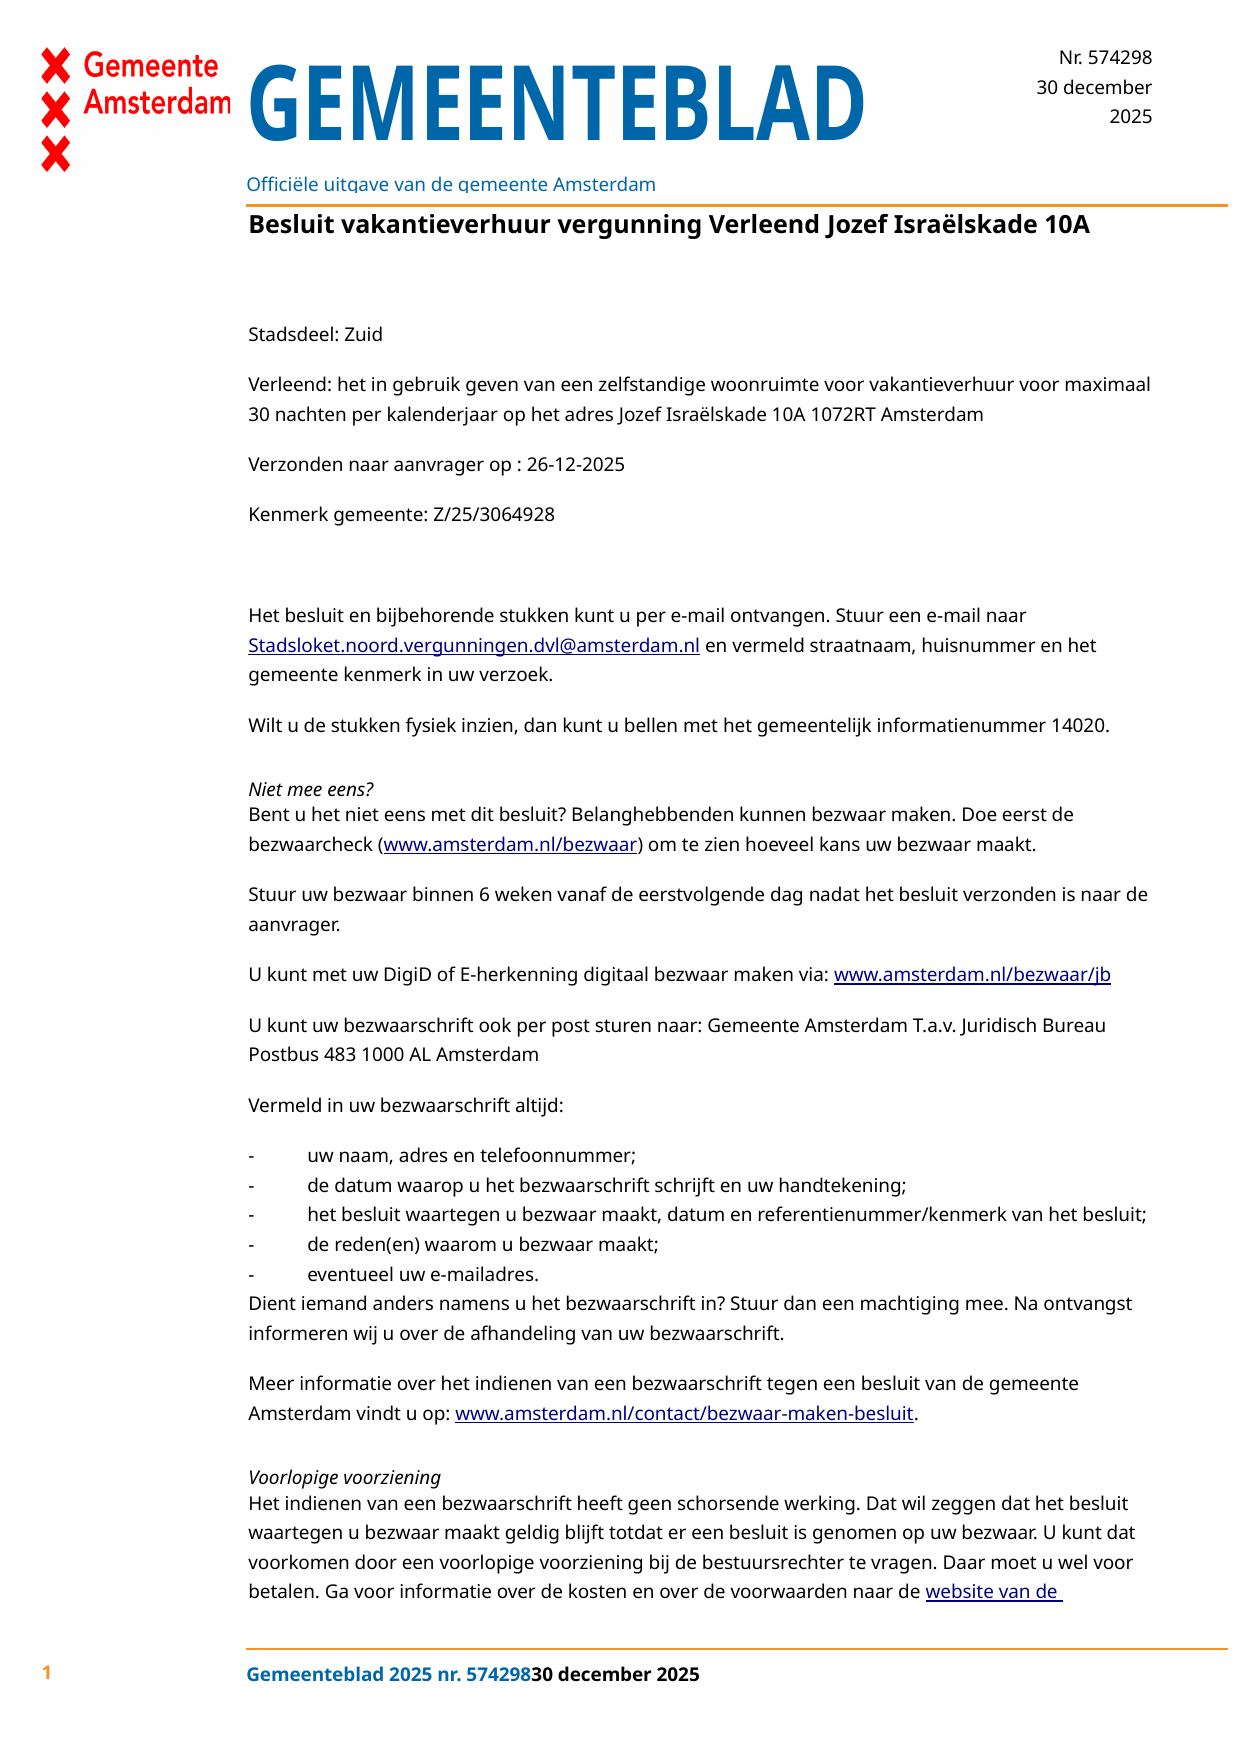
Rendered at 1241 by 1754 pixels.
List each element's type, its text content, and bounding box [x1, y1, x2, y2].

picture [41, 47, 231, 172]
text Stadsdeel: Zuid [248, 321, 1152, 346]
list eventueel uw e-mailadres. [248, 1261, 1152, 1287]
text Kenmerk gemeente: Z/25/3064928 [248, 502, 1152, 527]
text Besluit vakantieverhuur vergunning Verleend Jozef Israëlskade 10A [248, 207, 1152, 241]
text Verleend: het in gebruik geven van een zelfstandige woonruimte voor vakantieverhuur voor maximaal 30 nachten per kalenderjaar op het adres Jozef Israëlskade 10A 1072RT Amsterdam [248, 371, 1152, 426]
text Verzonden naar aanvrager op : 26-12-2025 [248, 451, 1152, 477]
text Stuur uw bezwaar binnen 6 weken vanaf de eerstvolgende dag nadat het besluit verzonden is naar de aanvrager. [248, 882, 1152, 937]
list de datum waarop u het bezwaarschrift schrijft en uw handtekening; [248, 1172, 1152, 1198]
text Vermeld in uw bezwaarschrift altijd: [248, 1092, 1152, 1118]
text Meer informatie over het indienen van een bezwaarschrift tegen een besluit van de gemeente Amsterdam vindt u op: www.amsterdam.nl/contact/bezwaar-maken-besluit. [248, 1370, 1152, 1426]
text Voorlopige voorziening [248, 1464, 1152, 1490]
text Bent u het niet eens met dit besluit? Belanghebbenden kunnen bezwaar maken. Doe eerst de bezwaarcheck (www.amsterdam.nl/bezwaar) om te zien hoeveel kans uw bezwaar maakt. [248, 802, 1152, 857]
list het besluit waartegen u bezwaar maakt, datum en referentienummer/kenmerk van het besluit; [248, 1202, 1152, 1227]
list de reden(en) waarom u bezwaar maakt; [248, 1231, 1152, 1257]
text U kunt met uw DigiD of E-herkenning digitaal bezwaar maken via: www.amsterdam.nl/bezwaar/jb [248, 962, 1152, 987]
text U kunt uw bezwaarschrift ook per post sturen naar: Gemeente Amsterdam T.a.v. Juridisch Bureau Postbus 483 1000 AL Amsterdam [248, 1012, 1152, 1067]
list uw naam, adres en telefoonnummer; [248, 1142, 1152, 1168]
text Het besluit en bijbehorende stukken kunt u per e-mail ontvangen. Stuur een e-mail naar Stadsloket.noord.vergunningen.dvl@amsterdam.nl en vermeld straatnaam, huisnummer en het gemeente kenmerk in uw verzoek. [248, 602, 1152, 687]
text Het indienen van een bezwaarschrift heeft geen schorsende werking. Dat wil zeggen dat het besluit waartegen u bezwaar maakt geldig blijft totdat er een besluit is genomen op uw bezwaar. U kunt dat voorkomen door een voorlopige voorziening bij de bestuursrechter te vragen. Daar moet u wel voor betalen. Ga voor informatie over de kosten en over de voorwaarden naar de website van de [248, 1490, 1152, 1604]
text Dient iemand anders namens u het bezwaarschrift in? Stuur dan een machtiging mee. Na ontvangst informeren wij u over de afhandeling van uw bezwaarschrift. [248, 1290, 1152, 1346]
text Niet mee eens? [248, 776, 1152, 802]
text Wilt u de stukken fysiek inzien, dan kunt u bellen met het gemeentelijk informatienummer 14020. [248, 712, 1152, 738]
